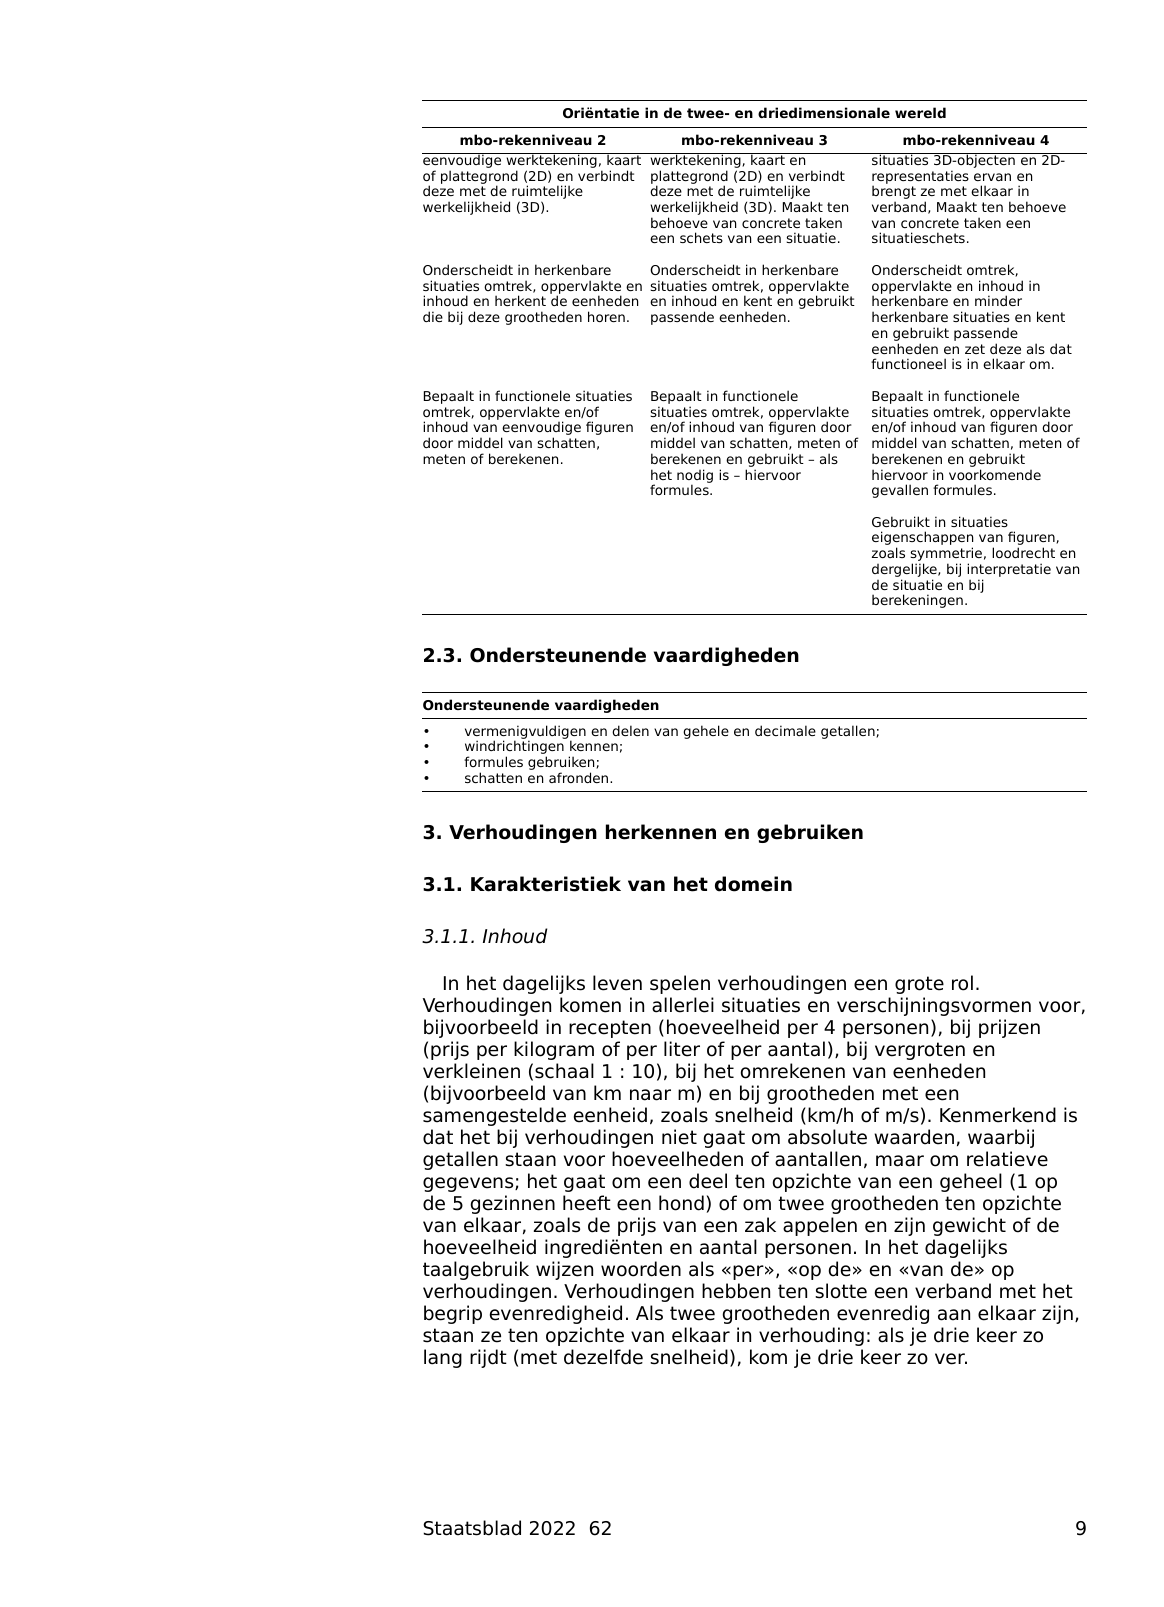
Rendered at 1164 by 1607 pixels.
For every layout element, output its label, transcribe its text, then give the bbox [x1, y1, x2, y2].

table_header Oriëntatie in de twee- en driedimensionale wereld [422, 101, 1087, 127]
table_cell windrichtingen kennen; [458, 739, 1087, 755]
subtitle 3.1.1. Inhoud [422, 926, 1087, 948]
table_cell vermenigvuldigen en delen van gehele en decimale getallen; [458, 719, 1087, 739]
table_cell [644, 247, 865, 263]
table_cell [422, 515, 644, 613]
table_cell [422, 247, 644, 263]
table_cell [865, 499, 1087, 514]
table_cell mbo-rekenniveau 3 [644, 128, 865, 153]
table_cell [644, 515, 865, 613]
table_cell [644, 373, 865, 389]
text In het dagelijks leven spelen verhoudingen een grote rol. Verhoudingen komen in allerlei situaties en verschijningsvormen voor, bijvoorbeeld in recepten (hoeveelheid per 4 personen), bij prijzen (prijs per kilogram of per liter of per aantal), bij vergroten en verkleinen (schaal 1 : 10), bij het omrekenen van eenheden (bijvoorbeeld van km naar m) en bij grootheden met een samengestelde eenheid, zoals snelheid (km/h of m/s). Kenmerkend is dat het bij verhoudingen niet gaat om absolute waarden, waarbij getallen staan voor hoeveelheden of aantallen, maar om relatieve gegevens; het gaat om een deel ten opzichte van een geheel (1 op de 5 gezinnen heeft een hond) of om twee grootheden ten opzichte van elkaar, zoals de prijs van een zak appelen en zijn gewicht of de hoeveelheid ingrediënten en aantal personen. In het dagelijks taalgebruik wijzen woorden als «per», «op de» en «van de» op verhoudingen. Verhoudingen hebben ten slotte een verband met het begrip evenredigheid. Als twee grootheden evenredig aan elkaar zijn, staan ze ten opzichte van elkaar in verhouding: als je drie keer zo lang rijdt (met dezelfde snelheid), kom je drie keer zo ver. [422, 973, 1087, 1369]
table_cell [865, 247, 1087, 263]
table_cell Bepaalt in functionele situaties omtrek, oppervlakte en/of inhoud van figuren door middel van schatten, meten of berekenen en gebruikt hiervoor in voorkomende gevallen formules. [865, 389, 1087, 499]
table_cell situaties 3D-objecten en 2D-representaties ervan en brengt ze met elkaar in verband, Maakt ten behoeve van concrete taken een situatieschets. [865, 154, 1087, 247]
table_cell schatten en afronden. [458, 771, 1087, 791]
subtitle 3. Verhoudingen herkennen en gebruiken [422, 822, 1087, 844]
table_cell mbo-rekenniveau 2 [422, 128, 644, 153]
table_cell Onderscheidt in herkenbare situaties omtrek, oppervlakte en inhoud en herkent de eenheden die bij deze grootheden horen. [422, 263, 644, 373]
table_cell formules gebruiken; [458, 755, 1087, 771]
table_cell [644, 499, 865, 514]
table_cell eenvoudige werktekening, kaart of plattegrond (2D) en verbindt deze met de ruimtelijke werkelijkheid (3D). [422, 154, 644, 247]
table_cell [422, 373, 644, 389]
table_header Ondersteunende vaardigheden [422, 693, 1087, 718]
table_cell werktekening, kaart en plattegrond (2D) en verbindt deze met de ruimtelijke werkelijkheid (3D). Maakt ten behoeve van concrete taken een schets van een situatie. [644, 154, 865, 247]
table_cell • [422, 771, 458, 791]
table_cell • [422, 739, 458, 755]
table_cell Bepaalt in functionele situaties omtrek, oppervlakte en/of inhoud van eenvoudige figuren door middel van schatten, meten of berekenen. [422, 389, 644, 499]
table_cell mbo-rekenniveau 4 [865, 128, 1087, 153]
table_cell Onderscheidt omtrek, oppervlakte en inhoud in herkenbare en minder herkenbare situaties en kent en gebruikt passende eenheden en zet deze als dat functioneel is in elkaar om. [865, 263, 1087, 373]
table_cell Bepaalt in functionele situaties omtrek, oppervlakte en/of inhoud van figuren door middel van schatten, meten of berekenen en gebruikt – als het nodig is – hiervoor formules. [644, 389, 865, 499]
table_cell • [422, 719, 458, 739]
table_cell [865, 373, 1087, 389]
subtitle 2.3. Ondersteunende vaardigheden [422, 644, 1087, 667]
subtitle 3.1. Karakteristiek van het domein [422, 874, 1087, 896]
table_cell • [422, 755, 458, 771]
table_cell Onderscheidt in herkenbare situaties omtrek, oppervlakte en inhoud en kent en gebruikt passende eenheden. [644, 263, 865, 373]
table_cell Gebruikt in situaties eigenschappen van figuren, zoals symmetrie, loodrecht en dergelijke, bij interpretatie van de situatie en bij berekeningen. [865, 515, 1087, 613]
table_cell [422, 499, 644, 514]
